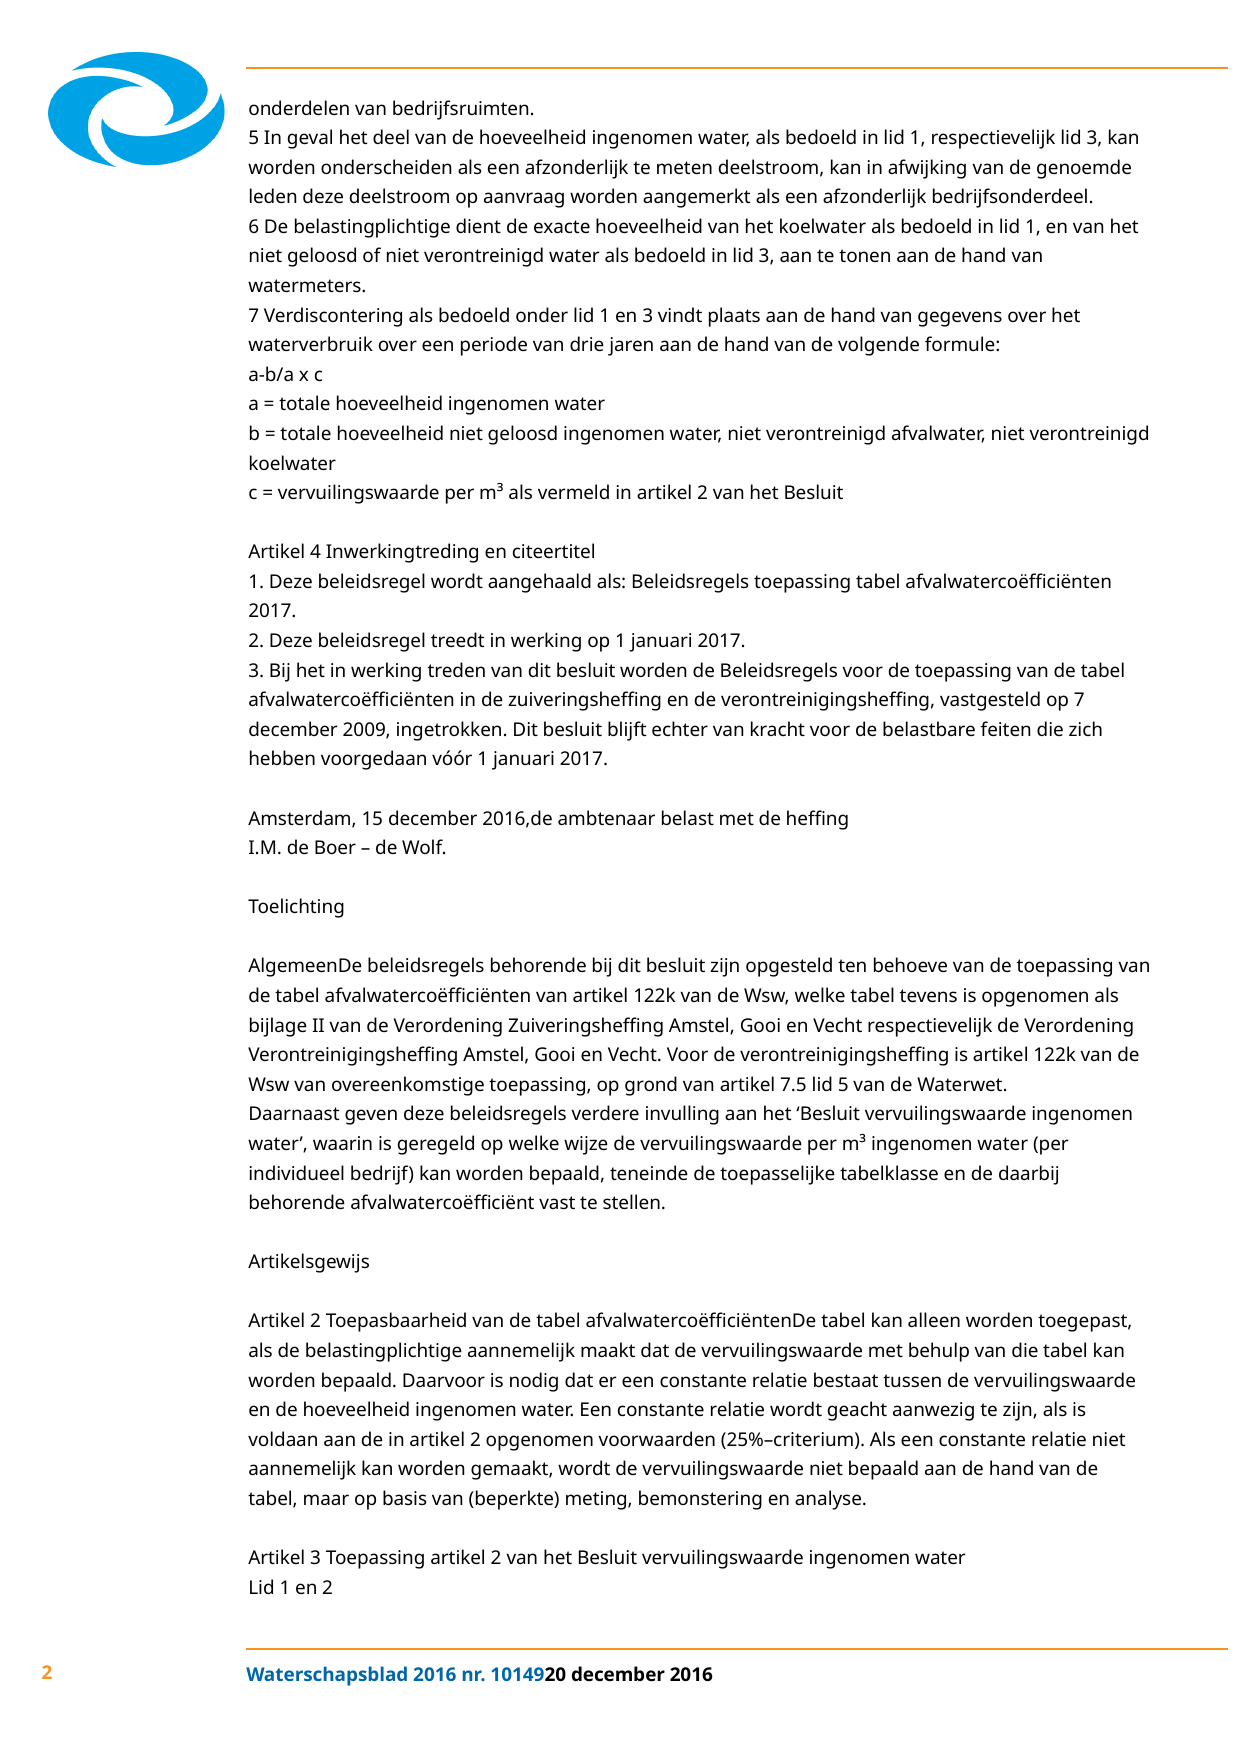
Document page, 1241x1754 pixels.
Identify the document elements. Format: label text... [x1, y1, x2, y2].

text I.M. de Boer – de Wolf. [248, 834, 1152, 860]
text c = vervuilingswaarde per m³ als vermeld in artikel 2 van het Besluit [248, 479, 1152, 505]
text b = totale hoeveelheid niet geloosd ingenomen water, niet verontreinigd afvalwater, niet verontreinigd koelwater [248, 420, 1152, 476]
text Lid 1 en 2 [248, 1574, 1152, 1600]
text Artikel 3 Toepassing artikel 2 van het Besluit vervuilingswaarde ingenomen water [248, 1544, 1152, 1570]
text Daarnaast geven deze beleidsregels verdere invulling aan het ‘Besluit vervuilingswaarde ingenomen water’, waarin is geregeld op welke wijze de vervuilingswaarde per m³ ingenomen water (per individueel bedrijf) kan worden bepaald, teneinde de toepasselijke tabelklasse en de daarbij behorende afvalwatercoëfficiënt vast te stellen. [248, 1101, 1152, 1215]
text 1. Deze beleidsregel wordt aangehaald als: Beleidsregels toepassing tabel afvalwatercoëfficiënten 2017. [248, 568, 1152, 623]
text Amsterdam, 15 december 2016,de ambtenaar belast met de heffing [248, 805, 1152, 831]
text 3. Bij het in werking treden van dit besluit worden de Beleidsregels voor de toepassing van de tabel afvalwatercoëfficiënten in de zuiveringsheffing en de verontreinigingsheffing, vastgesteld op 7 december 2009, ingetrokken. Dit besluit blijft echter van kracht voor de belastbare feiten die zich hebben voorgedaan vóór 1 januari 2017. [248, 657, 1152, 771]
text Toelichting [248, 893, 1152, 919]
text Artikelsgewijs [248, 1248, 1152, 1274]
text 6 De belastingplichtige dient de exacte hoeveelheid van het koelwater als bedoeld in lid 1, en van het niet geloosd of niet verontreinigd water als bedoeld in lid 3, aan te tonen aan de hand van watermeters. [248, 213, 1152, 298]
text a = totale hoeveelheid ingenomen water [248, 391, 1152, 416]
picture [41, 47, 231, 172]
text Artikel 4 Inwerkingtreding en citeertitel [248, 538, 1152, 564]
text Artikel 2 Toepasbaarheid van de tabel afvalwatercoëfficiëntenDe tabel kan alleen worden toegepast, als de belastingplichtige aannemelijk maakt dat de vervuilingswaarde met behulp van die tabel kan worden bepaald. Daarvoor is nodig dat er een constante relatie bestaat tussen de vervuilingswaarde en de hoeveelheid ingenomen water. Een constante relatie wordt geacht aanwezig te zijn, als is voldaan aan de in artikel 2 opgenomen voorwaarden (25%–criterium). Als een constante relatie niet aannemelijk kan worden gemaakt, wordt de vervuilingswaarde niet bepaald aan de hand van de tabel, maar op basis van (beperkte) meting, bemonstering en analyse. [248, 1308, 1152, 1511]
text onderdelen van bedrijfsruimten. [248, 95, 1152, 121]
text 7 Verdiscontering als bedoeld onder lid 1 en 3 vindt plaats aan de hand van gegevens over het waterverbruik over een periode van drie jaren aan de hand van de volgende formule: [248, 302, 1152, 357]
text 2. Deze beleidsregel treedt in werking op 1 januari 2017. [248, 627, 1152, 653]
text a-b/a x c [248, 361, 1152, 387]
text AlgemeenDe beleidsregels behorende bij dit besluit zijn opgesteld ten behoeve van de toepassing van de tabel afvalwatercoëfficiënten van artikel 122k van de Wsw, welke tabel tevens is opgenomen als bijlage II van de Verordening Zuiveringsheffing Amstel, Gooi en Vecht respectievelijk de Verordening Verontreinigingsheffing Amstel, Gooi en Vecht. Voor de verontreinigingsheffing is artikel 122k van de Wsw van overeenkomstige toepassing, op grond van artikel 7.5 lid 5 van de Waterwet. [248, 953, 1152, 1097]
text 5 In geval het deel van de hoeveelheid ingenomen water, als bedoeld in lid 1, respectievelijk lid 3, kan worden onderscheiden als een afzonderlijk te meten deelstroom, kan in afwijking van de genoemde leden deze deelstroom op aanvraag worden aangemerkt als een afzonderlijk bedrijfsonderdeel. [248, 124, 1152, 209]
